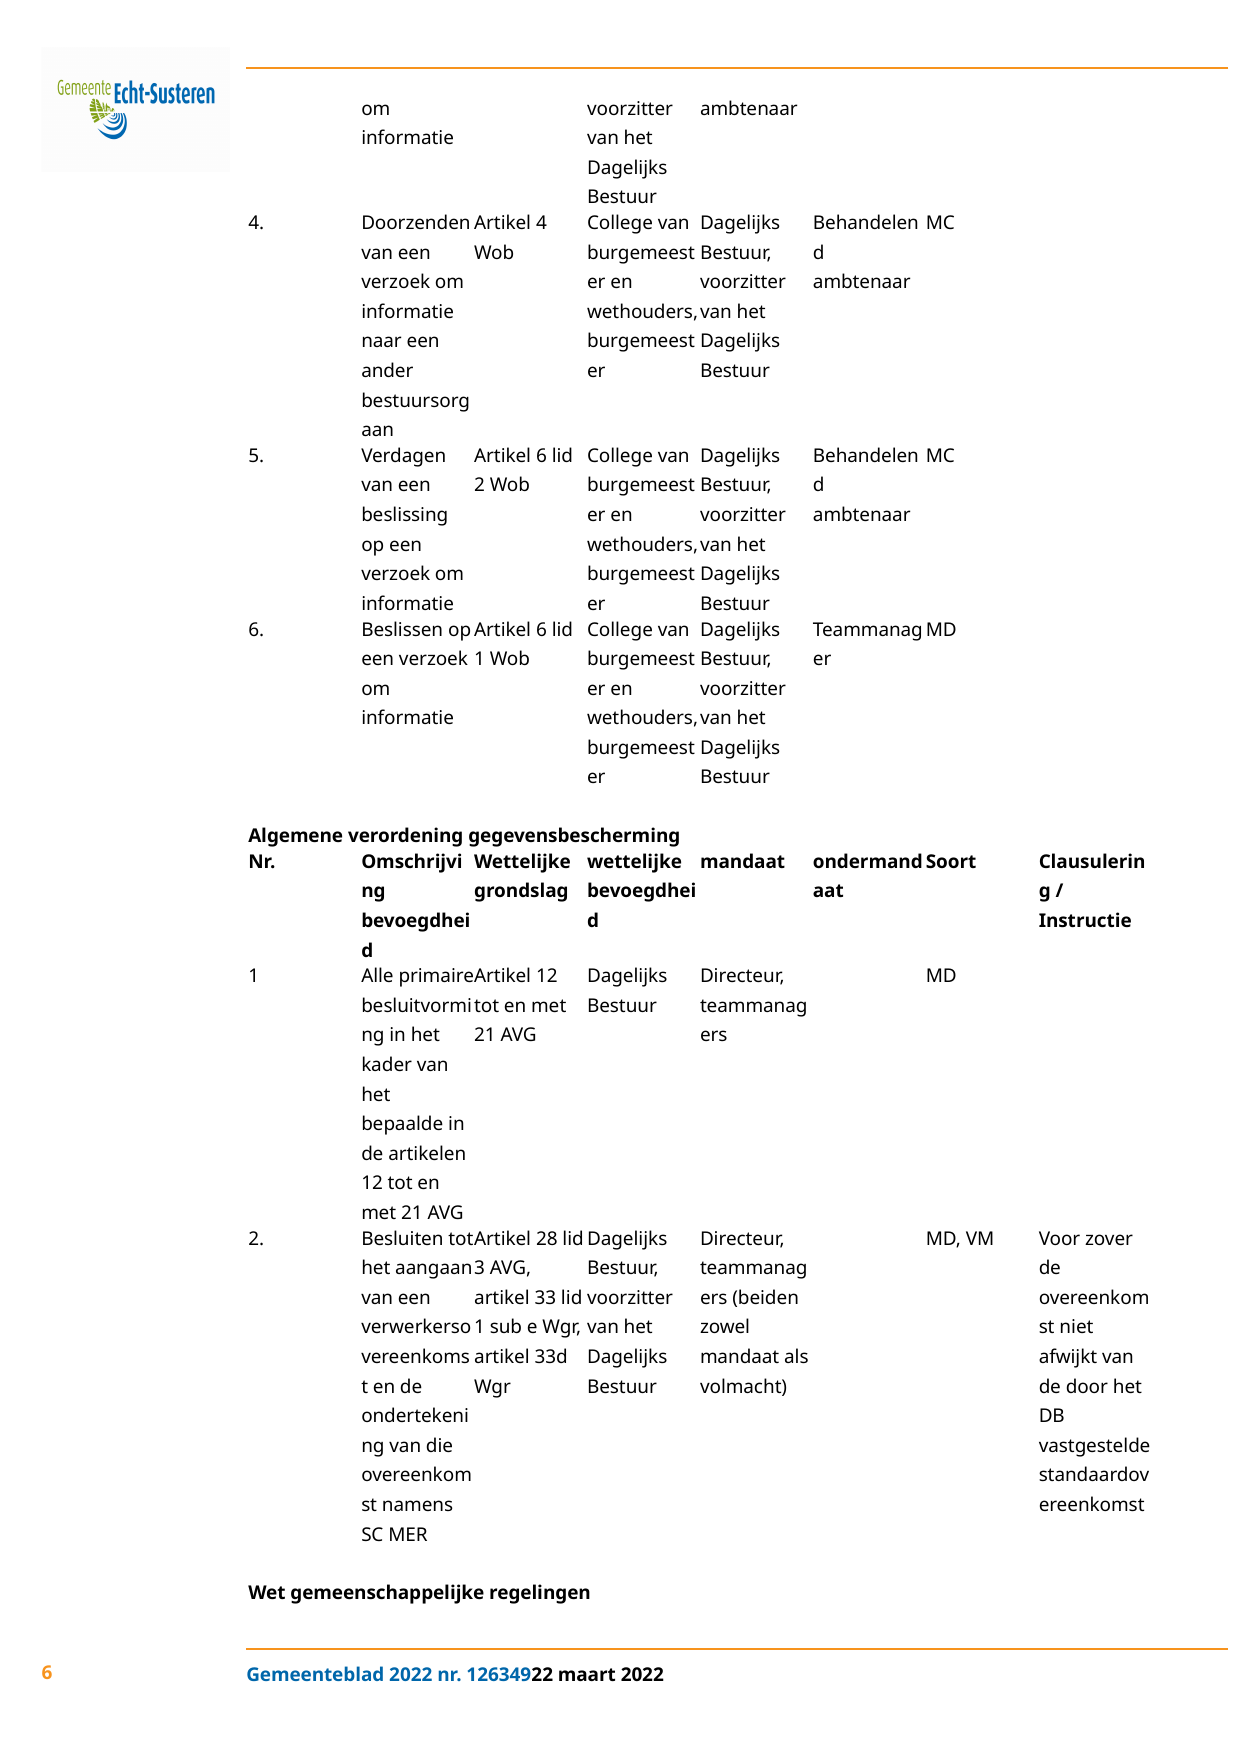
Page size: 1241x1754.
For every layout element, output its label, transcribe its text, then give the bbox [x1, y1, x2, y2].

table_cell om informatie [361, 95, 474, 209]
table_cell Doorzenden van een verzoek om informatie naar een ander bestuursorgaan [361, 209, 474, 442]
table_cell 1 [248, 963, 361, 1225]
table_cell [813, 1225, 926, 1546]
table_cell MC [926, 209, 1038, 442]
table_cell Alle primaire besluitvorming in het kader van het bepaalde in de artikelen 12 tot en met 21 AVG [361, 963, 474, 1225]
table_cell [1039, 209, 1152, 442]
table_cell Dagelijks Bestuur, voorzitter van het Dagelijks Bestuur [700, 616, 813, 789]
table_cell MC [926, 442, 1038, 616]
table_cell Teammanager [813, 616, 926, 789]
table_cell mandaat [700, 848, 813, 962]
table_cell Besluiten tot het aangaan van een verwerkersovereenkomst en de ondertekening van die overeenkomst namens SC MER [361, 1225, 474, 1546]
table_cell [813, 963, 926, 1225]
table_header Algemene verordening gegevensbescherming [248, 822, 1152, 848]
table_cell Clausulering / Instructie [1039, 848, 1152, 962]
table_cell [1039, 616, 1152, 789]
table_cell [1039, 95, 1152, 209]
table_cell [474, 95, 587, 209]
table_cell Artikel 4 Wob [474, 209, 587, 442]
table_cell Dagelijks Bestuur, voorzitter van het Dagelijks Bestuur [700, 442, 813, 616]
table_cell Artikel 6 lid 1 Wob [474, 616, 587, 789]
table_header Wet gemeenschappelijke regelingen [248, 1579, 1152, 1605]
table_cell 5. [248, 442, 361, 616]
table_cell [926, 95, 1038, 209]
table_cell Dagelijks Bestuur, voorzitter van het Dagelijks Bestuur [700, 209, 813, 442]
table_cell Omschrijving bevoegdheid [361, 848, 474, 962]
table_cell Verdagen van een beslissing op een verzoek om informatie [361, 442, 474, 616]
table_cell Dagelijks Bestuur [587, 963, 700, 1225]
table_cell [1039, 442, 1152, 616]
table_cell College van burgemeester en wethouders, burgemeester [587, 209, 700, 442]
table_cell MD, VM [926, 1225, 1038, 1546]
table_cell [248, 95, 361, 209]
table_cell 6. [248, 616, 361, 789]
table_cell College van burgemeester en wethouders, burgemeester [587, 442, 700, 616]
table_cell MD [926, 616, 1038, 789]
table_cell Artikel 28 lid 3 AVG, artikel 33 lid 1 sub e Wgr, artikel 33d Wgr [474, 1225, 587, 1546]
table_cell Directeur, teammanagers [700, 963, 813, 1225]
table_cell Nr. [248, 848, 361, 962]
table_cell College van burgemeester en wethouders, burgemeester [587, 616, 700, 789]
table_cell [813, 95, 926, 209]
picture [41, 47, 231, 172]
table_cell wettelijke bevoegdheid [587, 848, 700, 962]
table_cell Soort [926, 848, 1038, 962]
table_cell Artikel 12 tot en met 21 AVG [474, 963, 587, 1225]
table_cell Dagelijks Bestuur, voorzitter van het Dagelijks Bestuur [587, 1225, 700, 1546]
table_cell Behandelend ambtenaar [813, 209, 926, 442]
table_cell Wettelijke grondslag [474, 848, 587, 962]
table_cell [1039, 963, 1152, 1225]
table_cell Voor zover de overeenkomst niet afwijkt van de door het DB vastgestelde standaardovereenkomst [1039, 1225, 1152, 1546]
table_cell MD [926, 963, 1038, 1225]
table_cell 2. [248, 1225, 361, 1546]
table_cell Beslissen op een verzoek om informatie [361, 616, 474, 789]
table_cell Directeur, teammanagers (beiden zowel mandaat als volmacht) [700, 1225, 813, 1546]
table_cell Artikel 6 lid 2 Wob [474, 442, 587, 616]
table_cell ondermandaat [813, 848, 926, 962]
table_cell voorzitter van het Dagelijks Bestuur [587, 95, 700, 209]
table_cell Behandelend ambtenaar [813, 442, 926, 616]
table_cell ambtenaar [700, 95, 813, 209]
table_cell 4. [248, 209, 361, 442]
